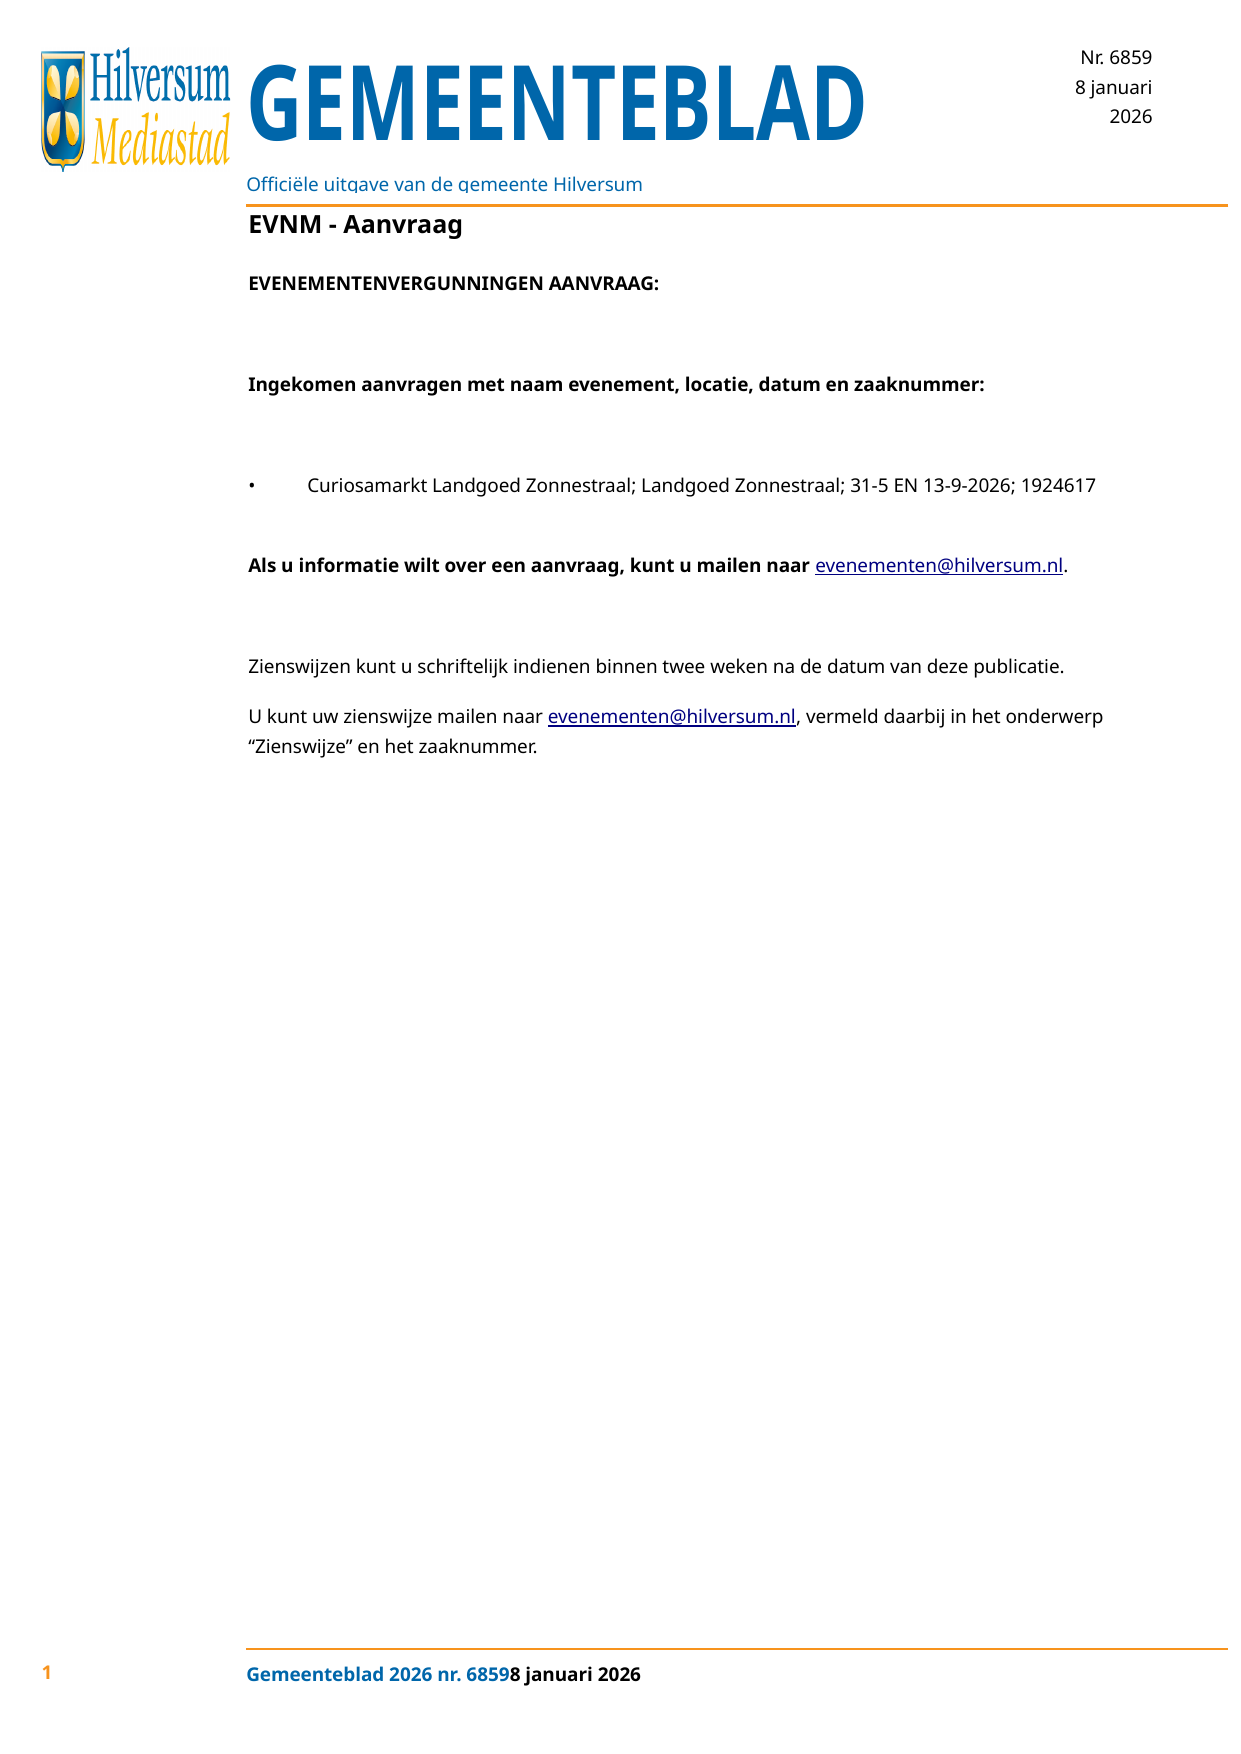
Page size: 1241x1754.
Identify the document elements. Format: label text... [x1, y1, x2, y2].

text EVNM - Aanvraag [248, 207, 1152, 241]
text U kunt uw zienswijze mailen naar evenementen@hilversum.nl, vermeld daarbij in het onderwerp “Zienswijze” en het zaaknummer. [248, 703, 1152, 758]
text Ingekomen aanvragen met naam evenement, locatie, datum en zaaknummer: [248, 371, 1152, 397]
list Curiosamarkt Landgoed Zonnestraal; Landgoed Zonnestraal; 31-5 EN 13-9-2026; 1924617 [248, 472, 1152, 498]
picture [41, 47, 231, 172]
text EVENEMENTENVERGUNNINGEN AANVRAAG: [248, 270, 1152, 296]
text Zienswijzen kunt u schriftelijk indienen binnen twee weken na de datum van deze publicatie. [248, 653, 1152, 678]
text Als u informatie wilt over een aanvraag, kunt u mailen naar evenementen@hilversum.nl. [248, 552, 1152, 578]
